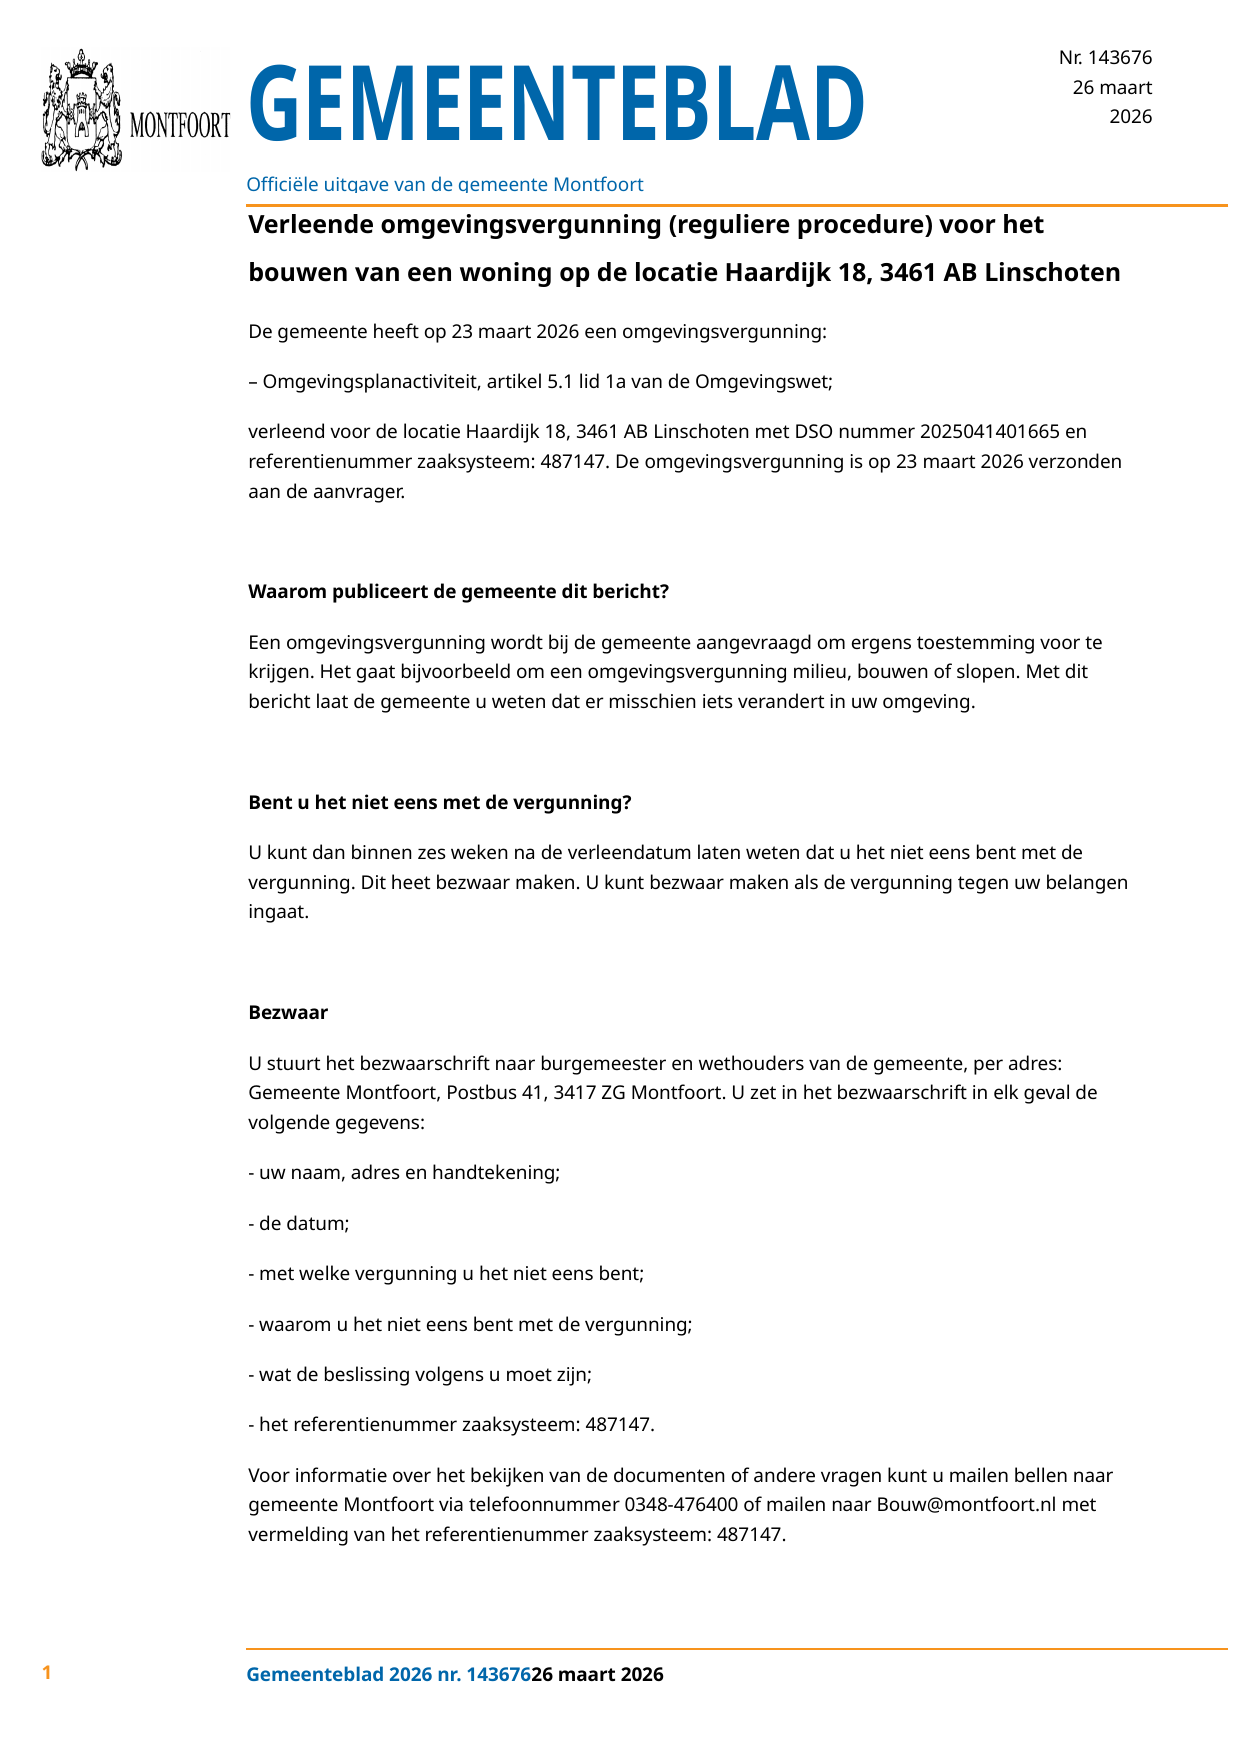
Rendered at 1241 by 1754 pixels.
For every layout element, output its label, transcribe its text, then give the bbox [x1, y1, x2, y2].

text - waarom u het niet eens bent met de vergunning; [248, 1311, 1152, 1337]
text Bezwaar [248, 999, 1152, 1025]
text verleend voor de locatie Haardijk 18, 3461 AB Linschoten met DSO nummer 2025041401665 en referentienummer zaaksysteem: 487147. De omgevingsvergunning is op 23 maart 2026 verzonden aan de aanvrager. [248, 419, 1152, 504]
text - de datum; [248, 1210, 1152, 1236]
picture [41, 47, 231, 172]
text Waarom publiceert de gemeente dit bericht? [248, 579, 1152, 604]
text - wat de beslissing volgens u moet zijn; [248, 1361, 1152, 1387]
text U stuurt het bezwaarschrift naar burgemeester en wethouders van de gemeente, per adres: Gemeente Montfoort, Postbus 41, 3417 ZG Montfoort. U zet in het bezwaarschrift in elk geval de volgende gegevens: [248, 1050, 1152, 1135]
text – Omgevingsplanactiviteit, artikel 5.1 lid 1a van de Omgevingswet; [248, 368, 1152, 394]
text - uw naam, adres en handtekening; [248, 1159, 1152, 1185]
text - met welke vergunning u het niet eens bent; [248, 1260, 1152, 1286]
text Een omgevingsvergunning wordt bij de gemeente aangevraagd om ergens toestemming voor te krijgen. Het gaat bijvoorbeeld om een omgevingsvergunning milieu, bouwen of slopen. Met dit bericht laat de gemeente u weten dat er misschien iets verandert in uw omgeving. [248, 629, 1152, 714]
text Voor informatie over het bekijken van de documenten of andere vragen kunt u mailen bellen naar gemeente Montfoort via telefoonnummer 0348-476400 of mailen naar Bouw@montfoort.nl met vermelding van het referentienummer zaaksysteem: 487147. [248, 1462, 1152, 1547]
text Verleende omgevingsvergunning (reguliere procedure) voor het bouwen van een woning op de locatie Haardijk 18, 3461 AB Linschoten [248, 207, 1152, 288]
text U kunt dan binnen zes weken na de verleendatum laten weten dat u het niet eens bent met de vergunning. Dit heet bezwaar maken. U kunt bezwaar maken als de vergunning tegen uw belangen ingaat. [248, 839, 1152, 924]
text De gemeente heeft op 23 maart 2026 een omgevingsvergunning: [248, 318, 1152, 344]
text - het referentienummer zaaksysteem: 487147. [248, 1412, 1152, 1437]
text Bent u het niet eens met de vergunning? [248, 789, 1152, 815]
